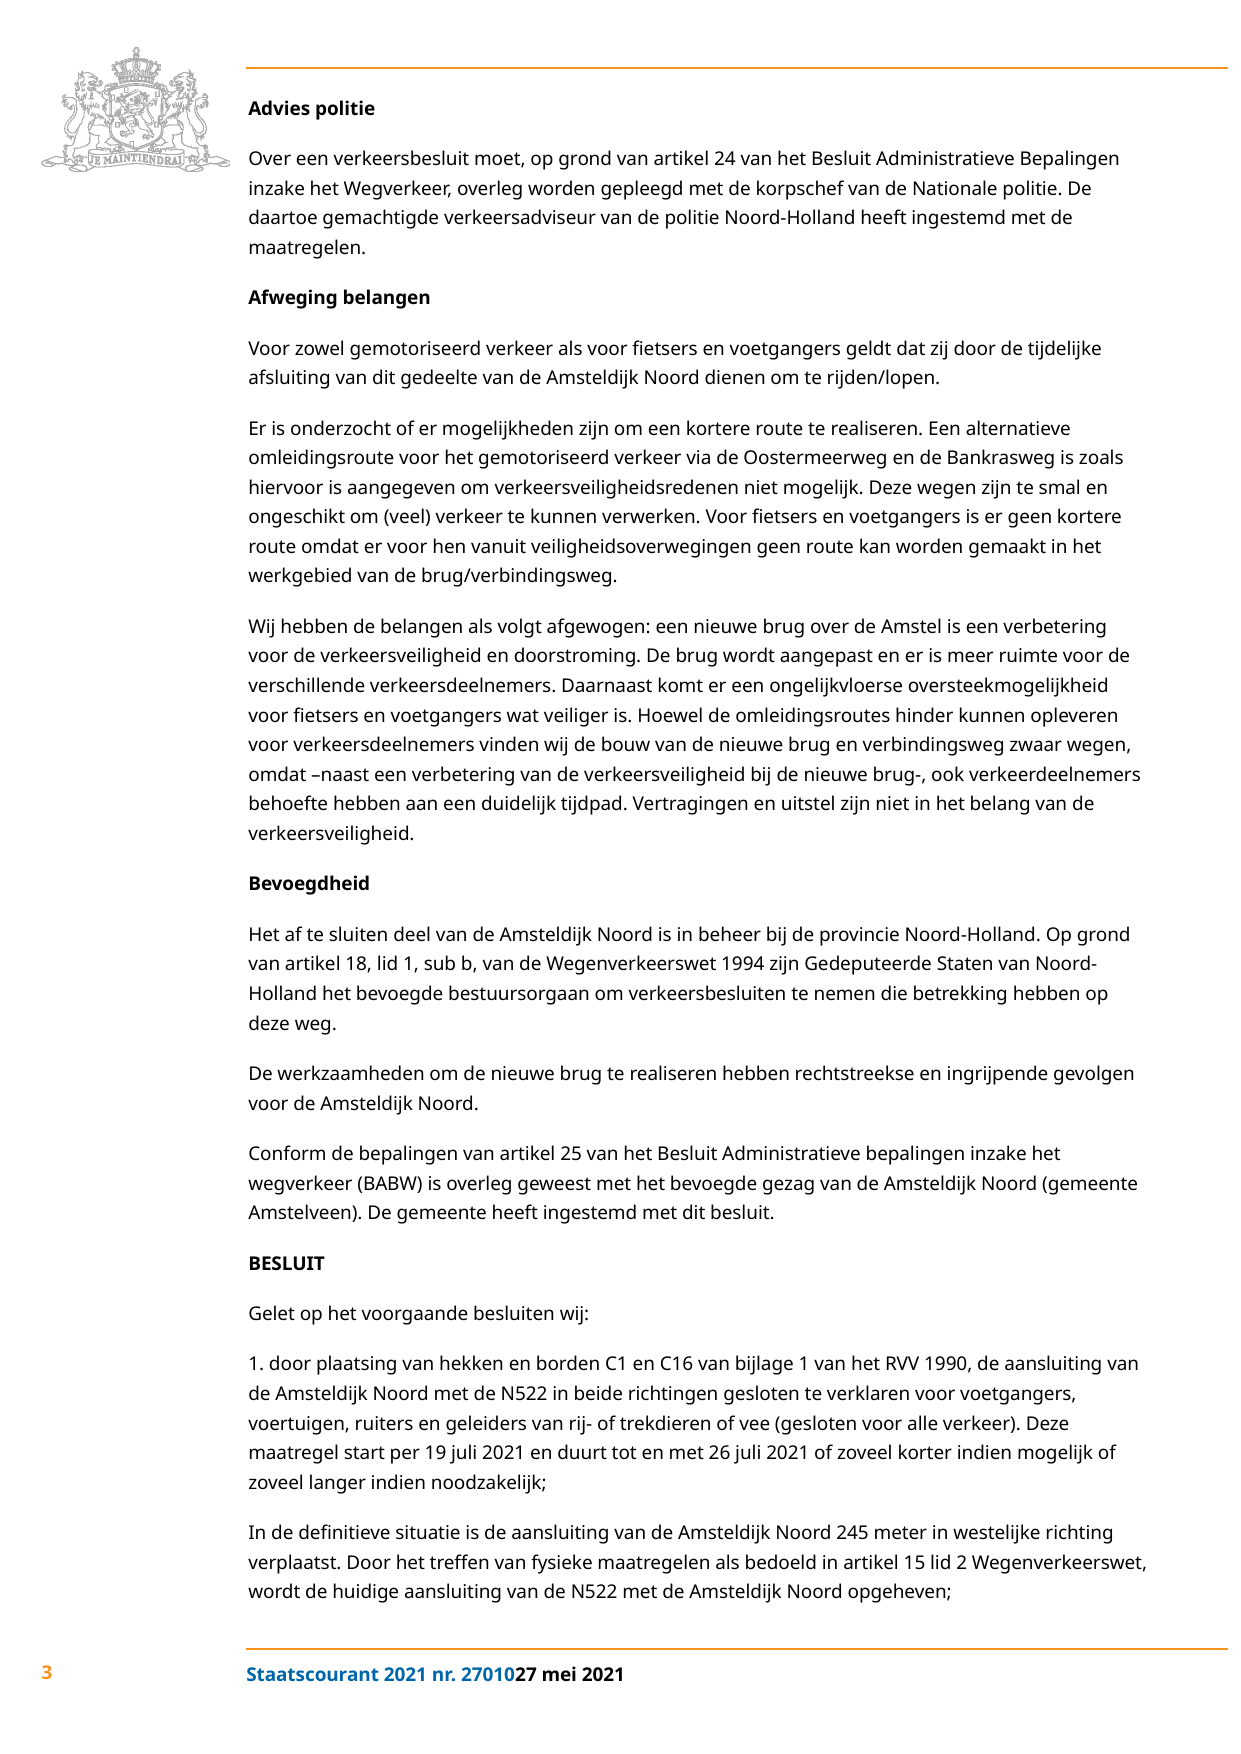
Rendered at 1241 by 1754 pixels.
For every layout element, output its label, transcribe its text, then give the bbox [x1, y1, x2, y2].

text Gelet op het voorgaande besluiten wij: [248, 1300, 1152, 1326]
text Wij hebben de belangen als volgt afgewogen: een nieuwe brug over de Amstel is een verbetering voor de verkeersveiligheid en doorstroming. De brug wordt aangepast en er is meer ruimte voor de verschillende verkeersdeelnemers. Daarnaast komt er een ongelijkvloerse oversteekmogelijkheid voor fietsers en voetgangers wat veiliger is. Hoewel de omleidingsroutes hinder kunnen opleveren voor verkeersdeelnemers vinden wij de bouw van de nieuwe brug en verbindingsweg zwaar wegen, omdat –naast een verbetering van de verkeersveiligheid bij de nieuwe brug-, ook verkeerdeelnemers behoefte hebben aan een duidelijk tijdpad. Vertragingen en uitstel zijn niet in het belang van de verkeersveiligheid. [248, 613, 1152, 846]
text Advies politie [248, 95, 1152, 121]
text Conform de bepalingen van artikel 25 van het Besluit Administratieve bepalingen inzake het wegverkeer (BABW) is overleg geweest met het bevoegde gezag van de Amsteldijk Noord (gemeente Amstelveen). De gemeente heeft ingestemd met dit besluit. [248, 1140, 1152, 1225]
text Voor zowel gemotoriseerd verkeer als voor fietsers en voetgangers geldt dat zij door de tijdelijke afsluiting van dit gedeelte van de Amsteldijk Noord dienen om te rijden/lopen. [248, 335, 1152, 390]
text Bevoegdheid [248, 871, 1152, 896]
text In de definitieve situatie is de aansluiting van de Amsteldijk Noord 245 meter in westelijke richting verplaatst. Door het treffen van fysieke maatregelen als bedoeld in artikel 15 lid 2 Wegenverkeerswet, wordt de huidige aansluiting van de N522 met de Amsteldijk Noord opgeheven; [248, 1519, 1152, 1604]
text Er is onderzocht of er mogelijkheden zijn om een kortere route te realiseren. Een alternatieve omleidingsroute voor het gemotoriseerd verkeer via de Oostermeerweg en de Bankrasweg is zoals hiervoor is aangegeven om verkeersveiligheidsredenen niet mogelijk. Deze wegen zijn te smal en ongeschikt om (veel) verkeer te kunnen verwerken. Voor fietsers en voetgangers is er geen kortere route omdat er voor hen vanuit veiligheidsoverwegingen geen route kan worden gemaakt in het werkgebied van de brug/verbindingsweg. [248, 415, 1152, 588]
text Het af te sluiten deel van de Amsteldijk Noord is in beheer bij de provincie Noord-Holland. Op grond van artikel 18, lid 1, sub b, van de Wegenverkeerswet 1994 zijn Gedeputeerde Staten van Noord-Holland het bevoegde bestuursorgaan om verkeersbesluiten te nemen die betrekking hebben op deze weg. [248, 921, 1152, 1036]
text Over een verkeersbesluit moet, op grond van artikel 24 van het Besluit Administratieve Bepalingen inzake het Wegverkeer, overleg worden gepleegd met de korpschef van de Nationale politie. De daartoe gemachtigde verkeersadviseur van de politie Noord-Holland heeft ingestemd met de maatregelen. [248, 145, 1152, 260]
text De werkzaamheden om de nieuwe brug te realiseren hebben rechtstreekse en ingrijpende gevolgen voor de Amsteldijk Noord. [248, 1060, 1152, 1116]
text Afweging belangen [248, 284, 1152, 310]
picture [41, 47, 231, 172]
text BESLUIT [248, 1250, 1152, 1276]
text 1. door plaatsing van hekken en borden C1 en C16 van bijlage 1 van het RVV 1990, de aansluiting van de Amsteldijk Noord met de N522 in beide richtingen gesloten te verklaren voor voetgangers, voertuigen, ruiters en geleiders van rij- of trekdieren of vee (gesloten voor alle verkeer). Deze maatregel start per 19 juli 2021 en duurt tot en met 26 juli 2021 of zoveel korter indien mogelijk of zoveel langer indien noodzakelijk; [248, 1351, 1152, 1495]
